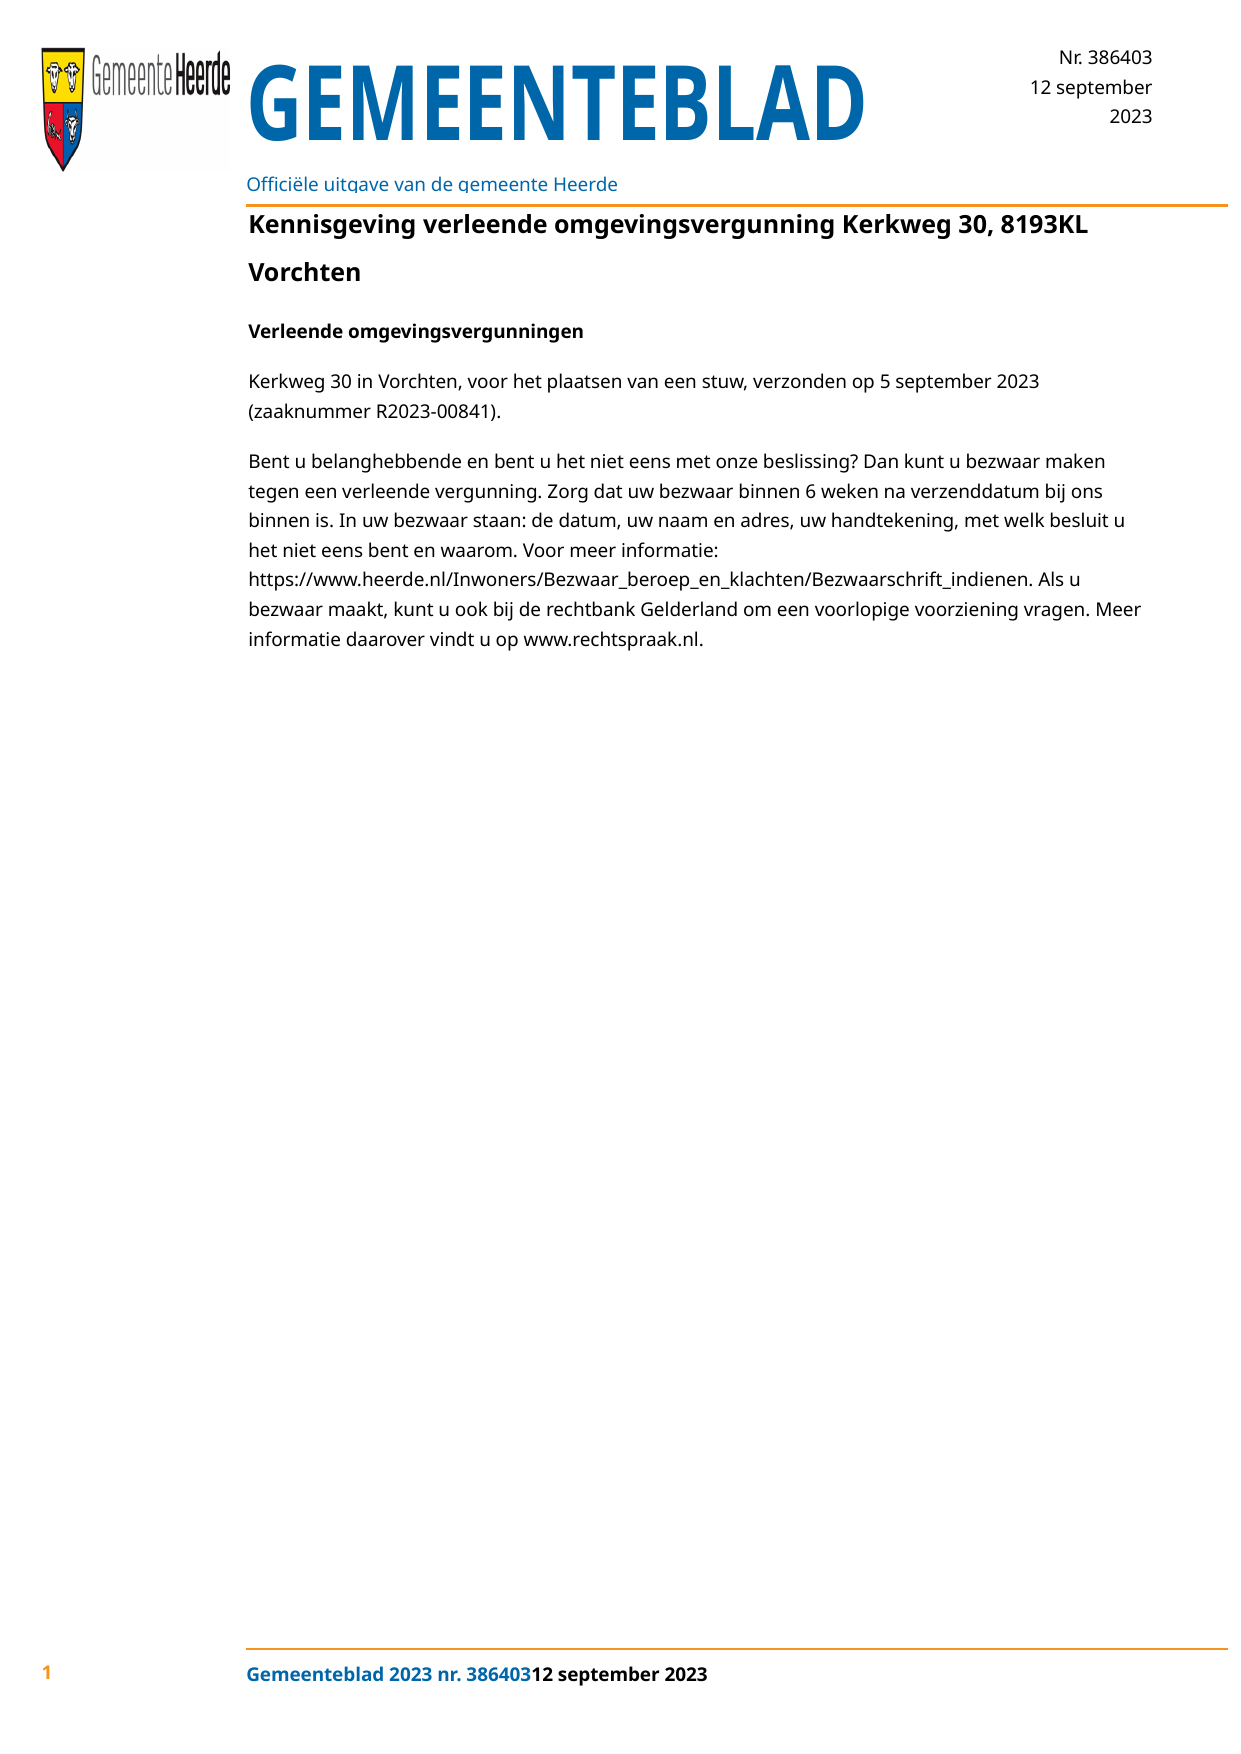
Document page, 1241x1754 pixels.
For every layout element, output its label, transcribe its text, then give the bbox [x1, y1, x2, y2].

text Verleende omgevingsvergunningen [248, 318, 1152, 344]
text Kerkweg 30 in Vorchten, voor het plaatsen van een stuw, verzonden op 5 september 2023 (zaaknummer R2023-00841). [248, 368, 1152, 424]
text Bent u belanghebbende en bent u het niet eens met onze beslissing? Dan kunt u bezwaar maken tegen een verleende vergunning. Zorg dat uw bezwaar binnen 6 weken na verzenddatum bij ons binnen is. In uw bezwaar staan: de datum, uw naam en adres, uw handtekening, met welk besluit u het niet eens bent en waarom. Voor meer informatie: https://www.heerde.nl/Inwoners/Bezwaar_beroep_en_klachten/Bezwaarschrift_indienen. Als u bezwaar maakt, kunt u ook bij de rechtbank Gelderland om een voorlopige voorziening vragen. Meer informatie daarover vindt u op www.rechtspraak.nl. [248, 448, 1152, 652]
picture [41, 47, 231, 172]
text Kennisgeving verleende omgevingsvergunning Kerkweg 30, 8193KL Vorchten [248, 207, 1152, 288]
